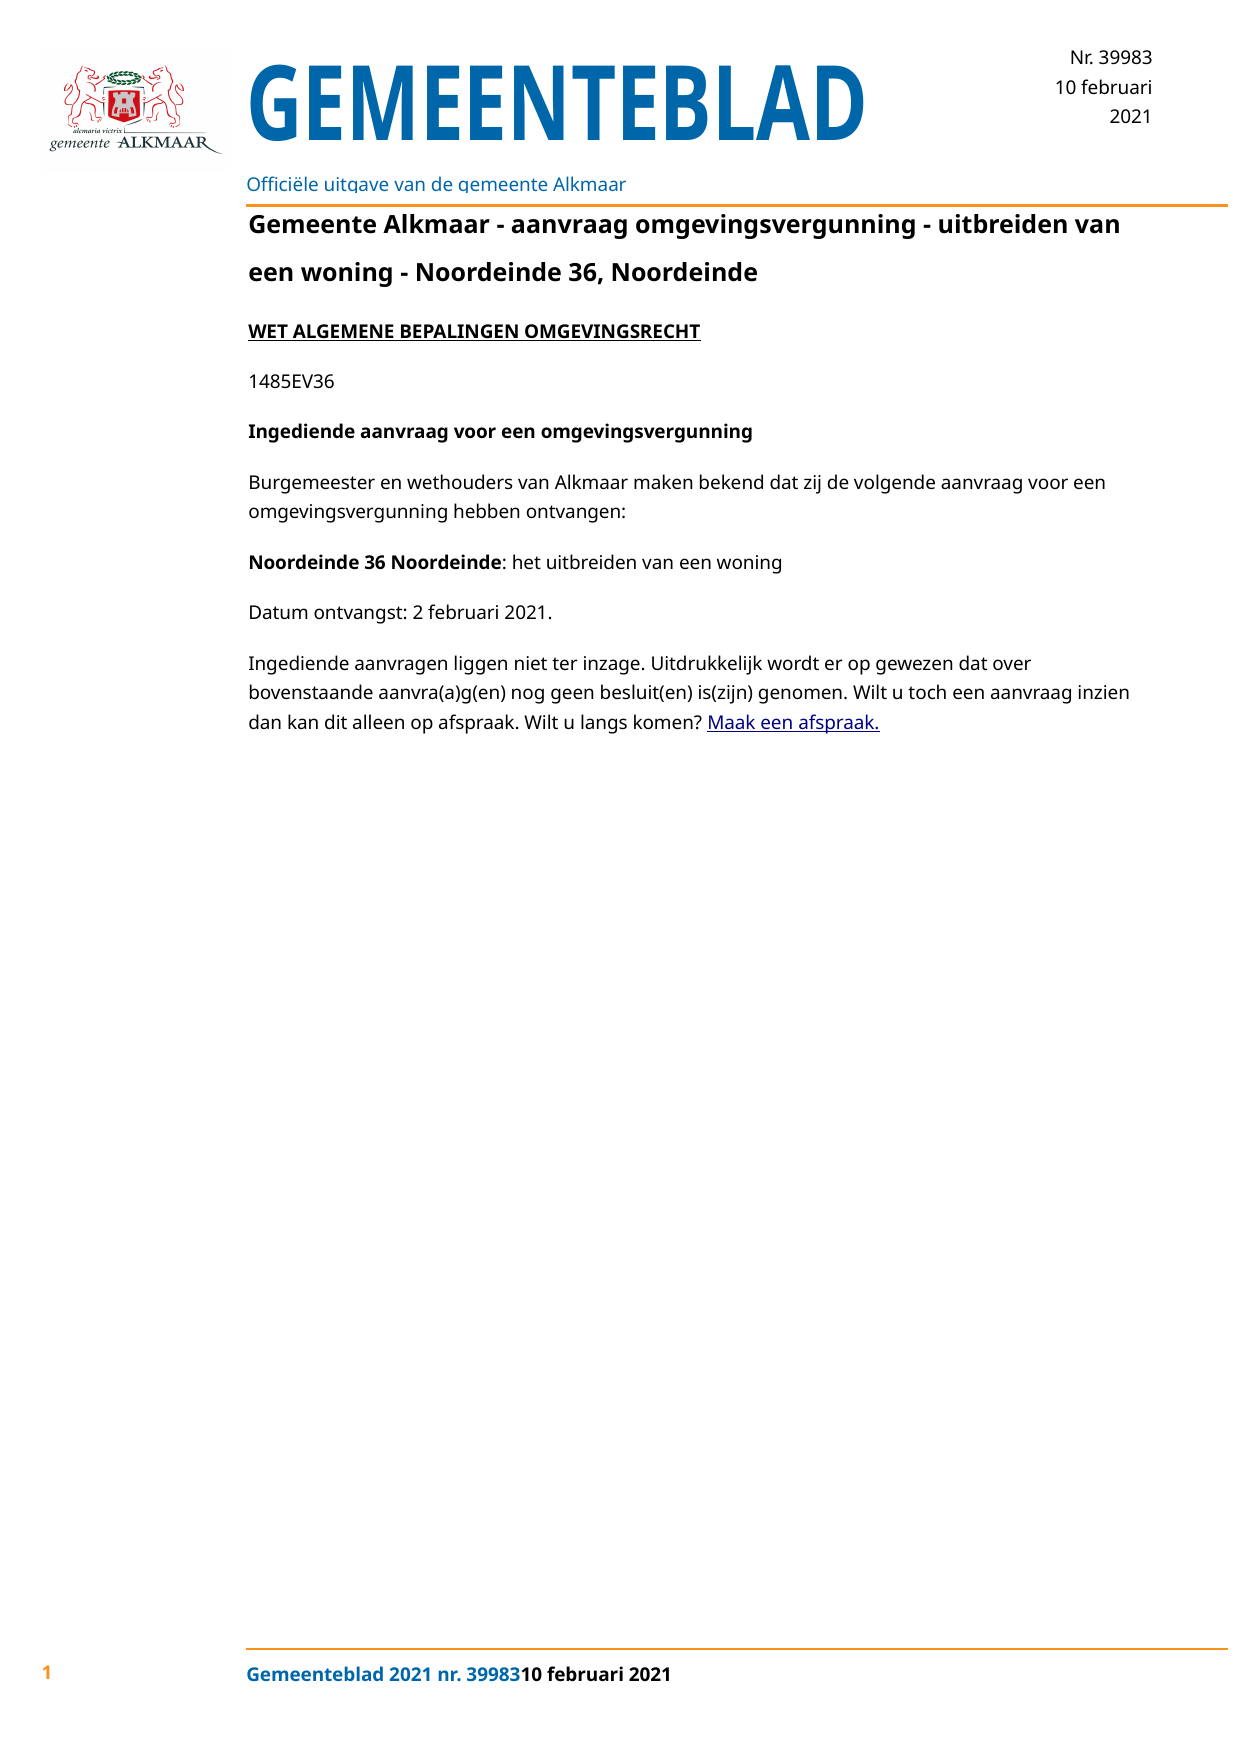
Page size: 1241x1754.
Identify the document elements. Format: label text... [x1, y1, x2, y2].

text 1485EV36 [248, 368, 1152, 394]
picture [41, 47, 231, 172]
text Ingediende aanvragen liggen niet ter inzage. Uitdrukkelijk wordt er op gewezen dat over bovenstaande aanvra(a)g(en) nog geen besluit(en) is(zijn) genomen. Wilt u toch een aanvraag inzien dan kan dit alleen op afspraak. Wilt u langs komen? Maak een afspraak. [248, 650, 1152, 735]
text Noordeinde 36 Noordeinde: het uitbreiden van een woning [248, 549, 1152, 575]
text Burgemeester en wethouders van Alkmaar maken bekend dat zij de volgende aanvraag voor een omgevingsvergunning hebben ontvangen: [248, 469, 1152, 524]
text Gemeente Alkmaar - aanvraag omgevingsvergunning - uitbreiden van een woning - Noordeinde 36, Noordeinde [248, 207, 1152, 288]
text Datum ontvangst: 2 februari 2021. [248, 599, 1152, 625]
text WET ALGEMENE BEPALINGEN OMGEVINGSRECHT [248, 318, 1152, 344]
text Ingediende aanvraag voor een omgevingsvergunning [248, 419, 1152, 444]
